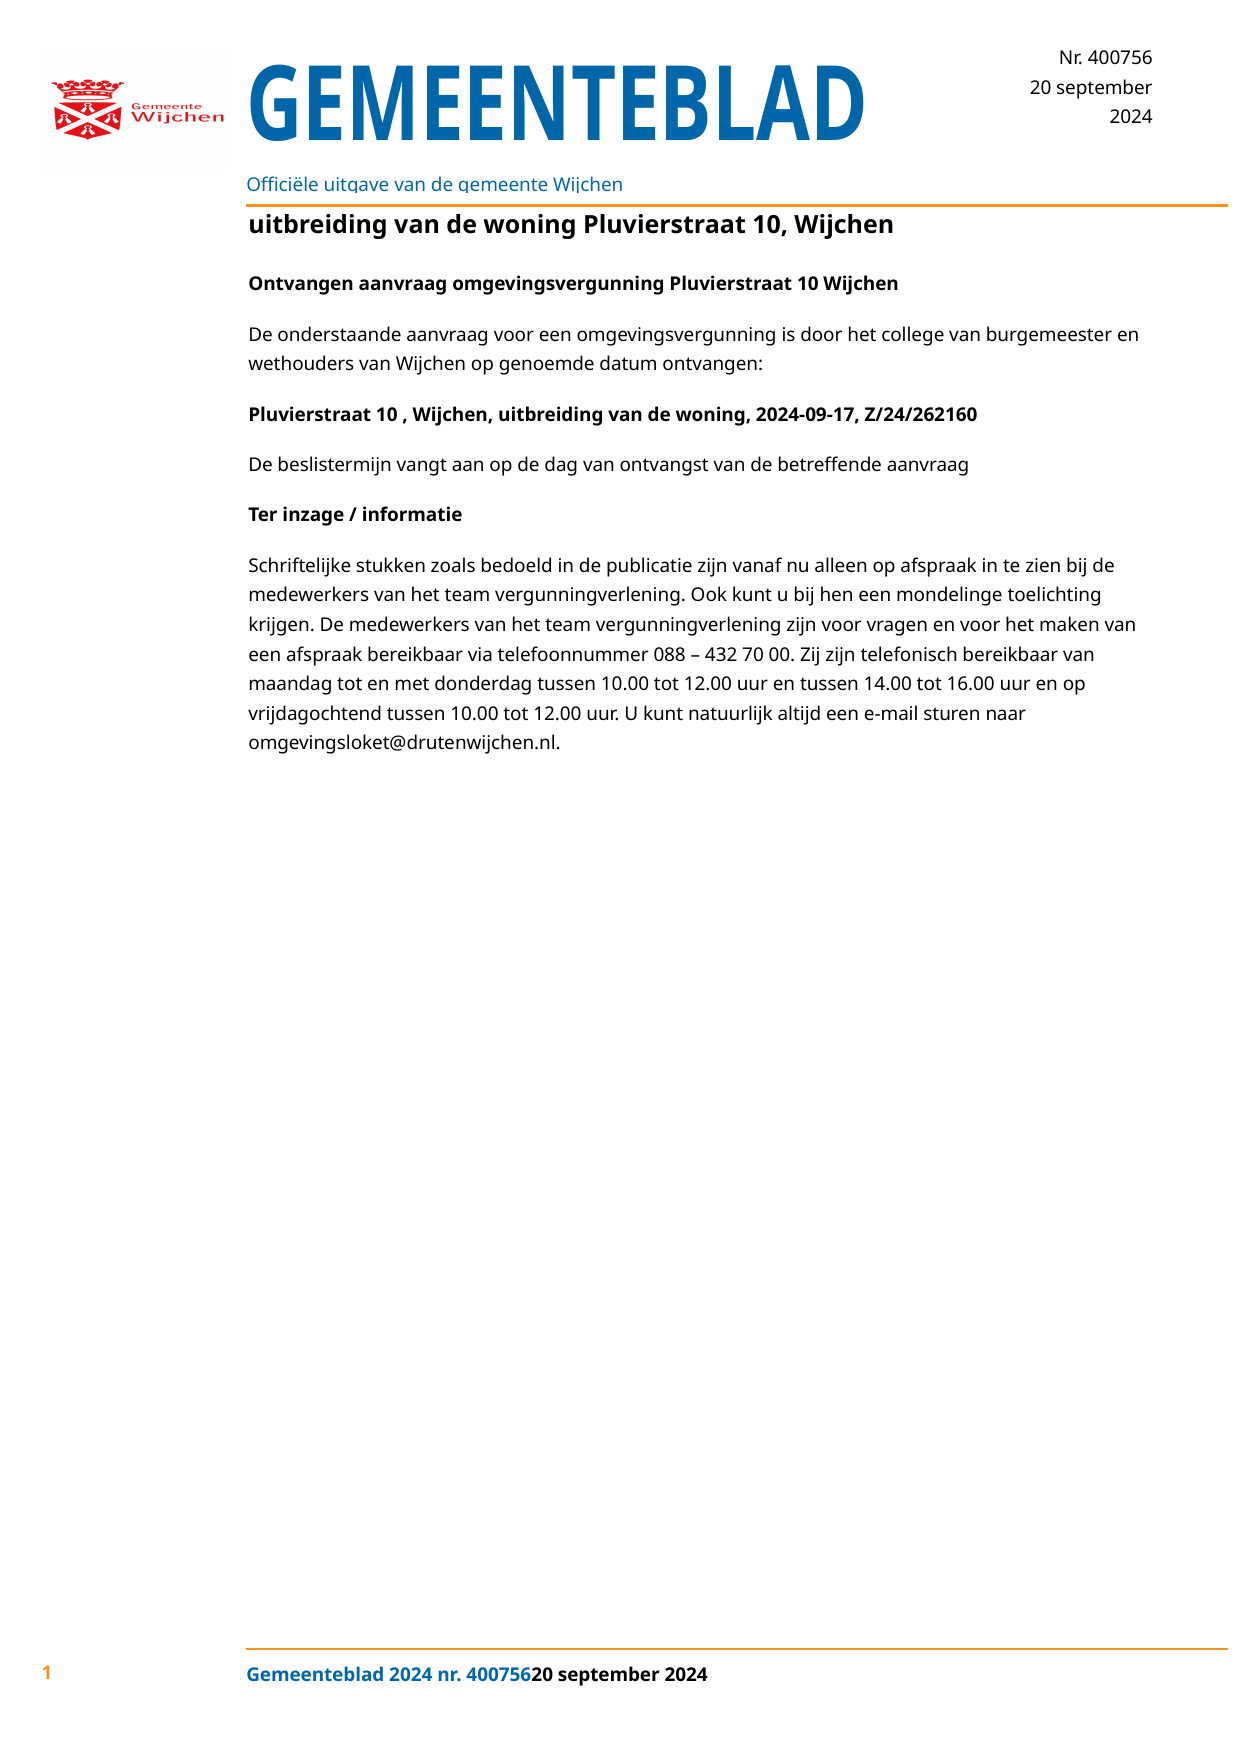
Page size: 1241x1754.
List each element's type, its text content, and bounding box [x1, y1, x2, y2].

text De onderstaande aanvraag voor een omgevingsvergunning is door het college van burgemeester en wethouders van Wijchen op genoemde datum ontvangen: [248, 321, 1152, 376]
text De beslistermijn vangt aan op de dag van ontvangst van de betreffende aanvraag [248, 451, 1152, 477]
text Pluvierstraat 10 , Wijchen, uitbreiding van de woning, 2024-09-17, Z/24/262160 [248, 401, 1152, 426]
text Schriftelijke stukken zoals bedoeld in de publicatie zijn vanaf nu alleen op afspraak in te zien bij de medewerkers van het team vergunningverlening. Ook kunt u bij hen een mondelinge toelichting krijgen. De medewerkers van het team vergunningverlening zijn voor vragen en voor het maken van een afspraak bereikbaar via telefoonnummer 088 – 432 70 00. Zij zijn telefonisch bereikbaar van maandag tot en met donderdag tussen 10.00 tot 12.00 uur en tussen 14.00 tot 16.00 uur en op vrijdagochtend tussen 10.00 tot 12.00 uur. U kunt natuurlijk altijd een e-mail sturen naar omgevingsloket@drutenwijchen.nl. [248, 552, 1152, 755]
picture [41, 47, 231, 172]
text uitbreiding van de woning Pluvierstraat 10, Wijchen [248, 207, 1152, 241]
text Ontvangen aanvraag omgevingsvergunning Pluvierstraat 10 Wijchen [248, 270, 1152, 296]
text Ter inzage / informatie [248, 502, 1152, 527]
